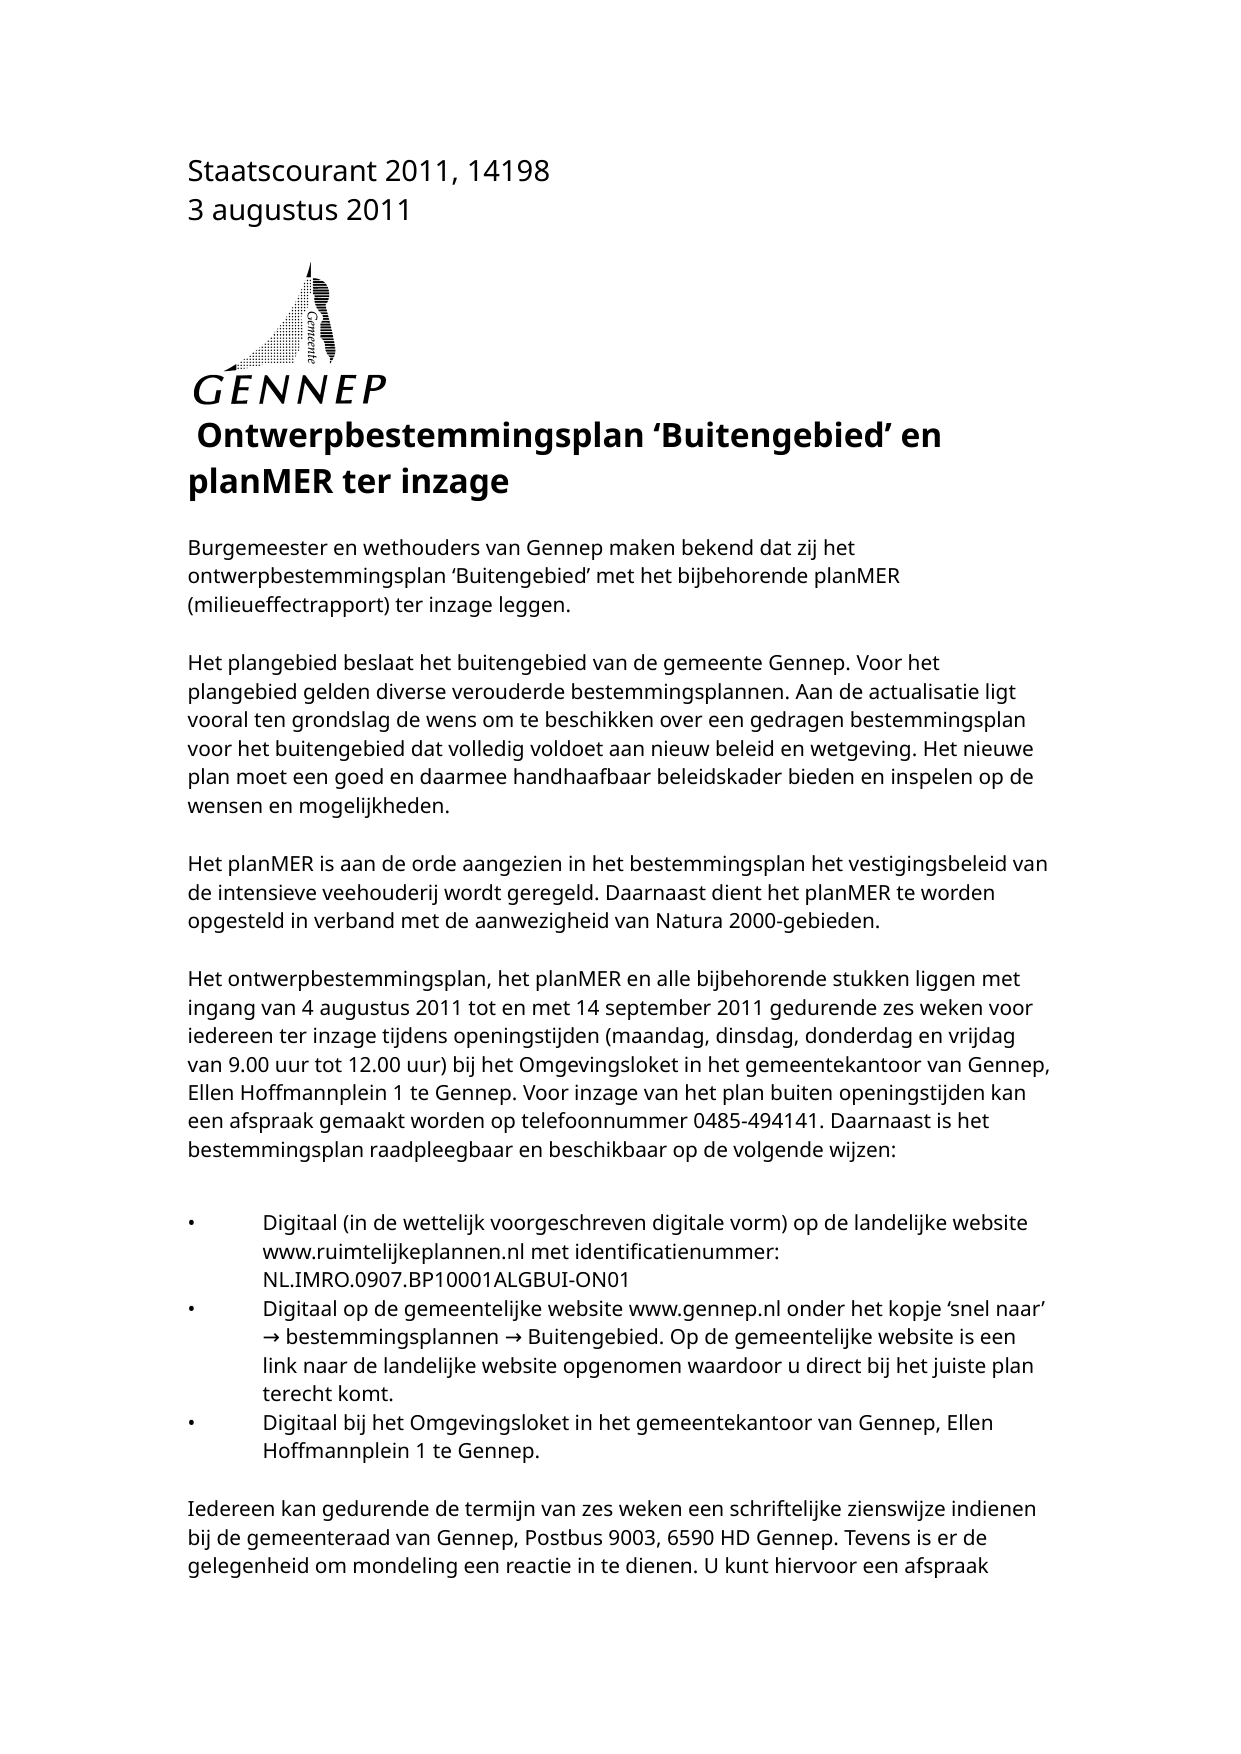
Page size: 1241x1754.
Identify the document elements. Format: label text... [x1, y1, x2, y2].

text Het planMER is aan de orde aangezien in het bestemmingsplan het vestigingsbeleid van de intensieve veehouderij wordt geregeld. Daarnaast dient het planMER te worden opgesteld in verband met de aanwezigheid van Natura 2000-gebieden. [187, 849, 1053, 934]
text Het plangebied beslaat het buitengebied van de gemeente Gennep. Voor het plangebied gelden diverse verouderde bestemmingsplannen. Aan de actualisatie ligt vooral ten grondslag de wens om te beschikken over een gedragen bestemmingsplan voor het buitengebied dat volledig voldoet aan nieuw beleid en wetgeving. Het nieuwe plan moet een goed en daarmee handhaafbaar beleidskader bieden en inspelen op de wensen en mogelijkheden. [187, 648, 1053, 819]
picture [187, 258, 390, 413]
text Burgemeester en wethouders van Gennep maken bekend dat zij het ontwerpbestemmingsplan ‘Buitengebied’ met het bijbehorende planMER (milieueffectrapport) ter inzage leggen. [187, 533, 1053, 618]
text 3 augustus 2011 [187, 190, 1053, 229]
text Iedereen kan gedurende de termijn van zes weken een schriftelijke zienswijze indienen bij de gemeenteraad van Gennep, Postbus 9003, 6590 HD Gennep. Tevens is er de gelegenheid om mondeling een reactie in te dienen. U kunt hiervoor een afspraak [187, 1494, 1053, 1580]
list Digitaal bij het Omgevingsloket in het gemeentekantoor van Gennep, Ellen Hoffmannplein 1 te Gennep. [187, 1408, 1053, 1464]
subtitle Ontwerpbestemmingsplan ‘Buitengebied’ en planMER ter inzage [187, 271, 1053, 503]
text Het ontwerpbestemmingsplan, het planMER en alle bijbehorende stukken liggen met ingang van 4 augustus 2011 tot en met 14 september 2011 gedurende zes weken voor iedereen ter inzage tijdens openingstijden (maandag, dinsdag, donderdag en vrijdag van 9.00 uur tot 12.00 uur) bij het Omgevingsloket in het gemeentekantoor van Gennep, Ellen Hoffmannplein 1 te Gennep. Voor inzage van het plan buiten openingstijden kan een afspraak gemaakt worden op telefoonnummer 0485-494141. Daarnaast is het bestemmingsplan raadpleegbaar en beschikbaar op de volgende wijzen: [187, 964, 1053, 1163]
list Digitaal (in de wettelijk voorgeschreven digitale vorm) op de landelijke website www.ruimtelijkeplannen.nl met identificatienummer: NL.IMRO.0907.BP10001ALGBUI-ON01 [187, 1208, 1053, 1294]
text Staatscourant 2011, 14198 [187, 150, 1053, 190]
list Digitaal op de gemeentelijke website www.gennep.nl onder het kopje ‘snel naar’ → bestemmingsplannen → Buitengebied. Op de gemeentelijke website is een link naar de landelijke website opgenomen waardoor u direct bij het juiste plan terecht komt. [187, 1294, 1053, 1408]
